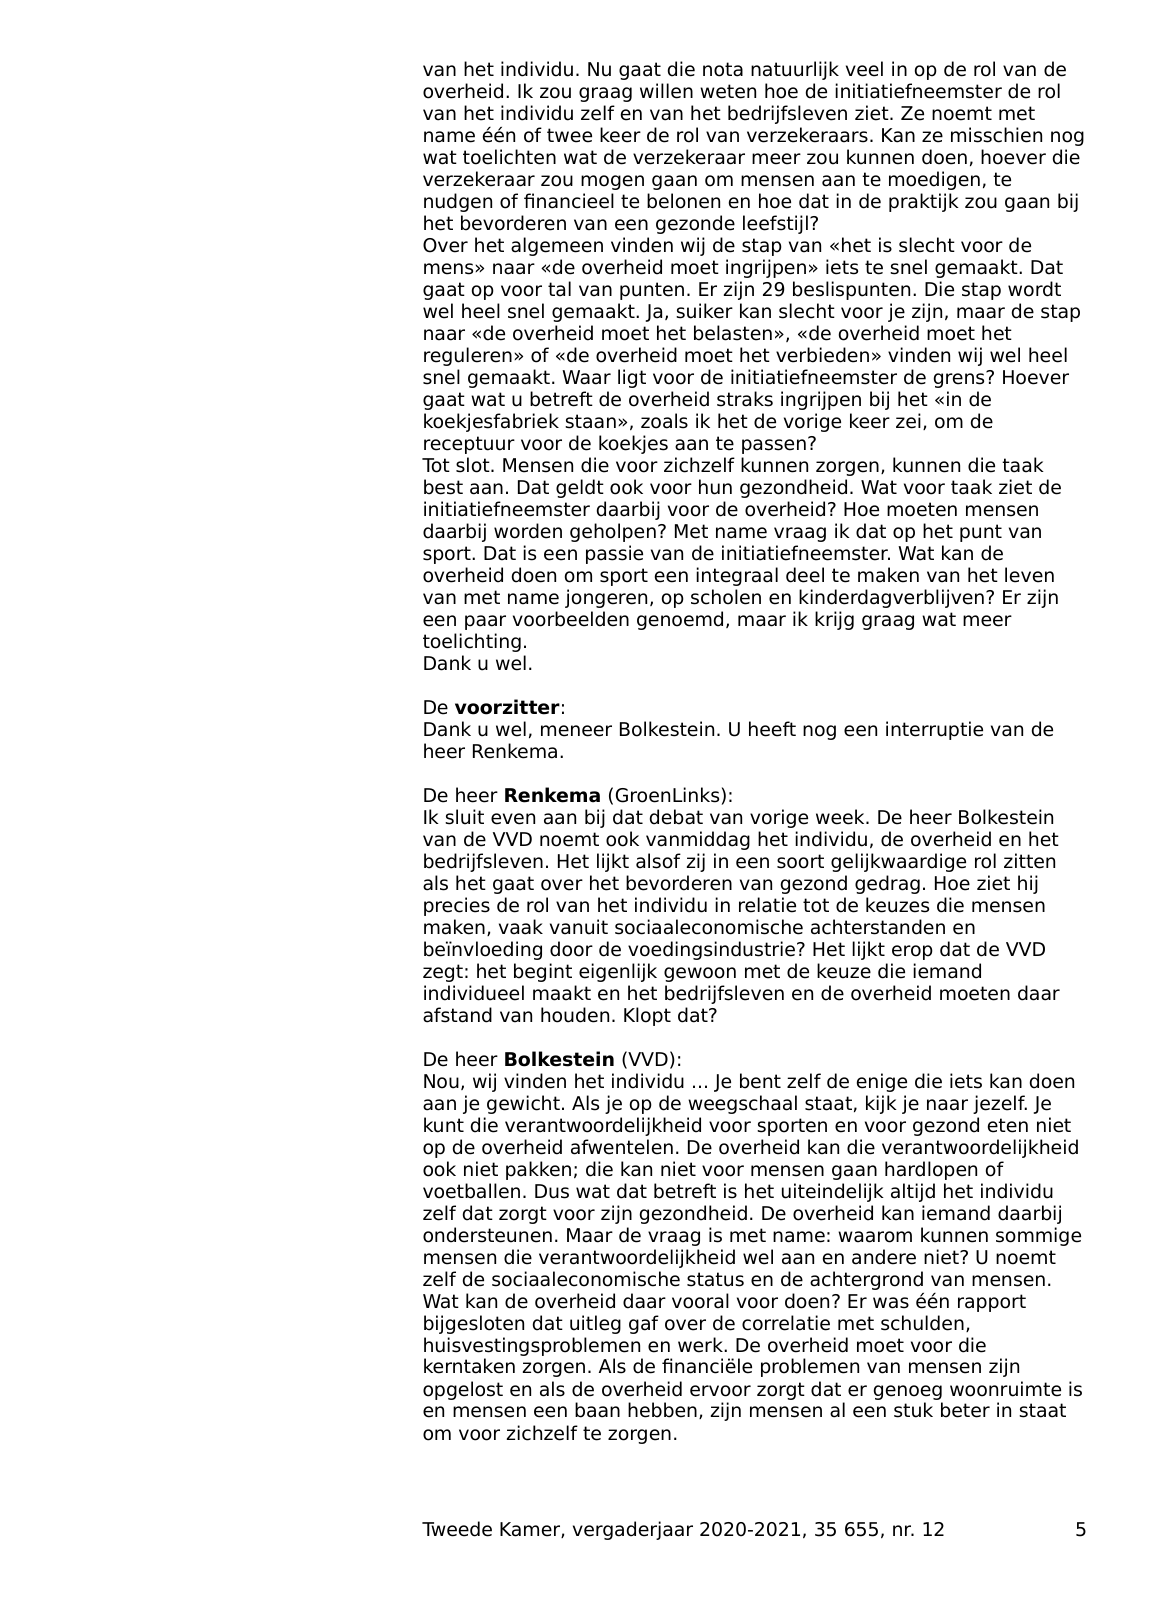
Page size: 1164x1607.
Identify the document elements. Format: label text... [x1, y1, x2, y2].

text De heer Bolkestein (VVD): [422, 1049, 1087, 1071]
text De voorzitter: [422, 697, 1087, 719]
text Dank u wel. [422, 652, 1087, 674]
text Ik sluit even aan bij dat debat van vorige week. De heer Bolkestein van de VVD noemt ook vanmiddag het individu, de overheid en het bedrijfsleven. Het lijkt alsof zij in een soort gelijkwaardige rol zitten als het gaat over het bevorderen van gezond gedrag. Hoe ziet hij precies de rol van het individu in relatie tot de keuzes die mensen maken, vaak vanuit sociaaleconomische achterstanden en beïnvloeding door de voedingsindustrie? Het lijkt erop dat de VVD zegt: het begint eigenlijk gewoon met de keuze die iemand individueel maakt en het bedrijfsleven en de overheid moeten daar afstand van houden. Klopt dat? [422, 807, 1087, 1027]
text Over het algemeen vinden wij de stap van «het is slecht voor de mens» naar «de overheid moet ingrijpen» iets te snel gemaakt. Dat gaat op voor tal van punten. Er zijn 29 beslispunten. Die stap wordt wel heel snel gemaakt. Ja, suiker kan slecht voor je zijn, maar de stap naar «de overheid moet het belasten», «de overheid moet het reguleren» of «de overheid moet het verbieden» vinden wij wel heel snel gemaakt. Waar ligt voor de initiatiefneemster de grens? Hoever gaat wat u betreft de overheid straks ingrijpen bij het «in de koekjesfabriek staan», zoals ik het de vorige keer zei, om de receptuur voor de koekjes aan te passen? [422, 235, 1087, 455]
text Nou, wij vinden het individu ... Je bent zelf de enige die iets kan doen aan je gewicht. Als je op de weegschaal staat, kijk je naar jezelf. Je kunt die verantwoordelijkheid voor sporten en voor gezond eten niet op de overheid afwentelen. De overheid kan die verantwoordelijkheid ook niet pakken; die kan niet voor mensen gaan hardlopen of voetballen. Dus wat dat betreft is het uiteindelijk altijd het individu zelf dat zorgt voor zijn gezondheid. De overheid kan iemand daarbij ondersteunen. Maar de vraag is met name: waarom kunnen sommige mensen die verantwoordelijkheid wel aan en andere niet? U noemt zelf de sociaaleconomische status en de achtergrond van mensen. Wat kan de overheid daar vooral voor doen? Er was één rapport bijgesloten dat uitleg gaf over de correlatie met schulden, huisvestingsproblemen en werk. De overheid moet voor die kerntaken zorgen. Als de financiële problemen van mensen zijn opgelost en als de overheid ervoor zorgt dat er genoeg woonruimte is en mensen een baan hebben, zijn mensen al een stuk beter in staat om voor zichzelf te zorgen. [422, 1071, 1087, 1444]
text Dank u wel, meneer Bolkestein. U heeft nog een interruptie van de heer Renkema. [422, 719, 1087, 763]
text Tot slot. Mensen die voor zichzelf kunnen zorgen, kunnen die taak best aan. Dat geldt ook voor hun gezondheid. Wat voor taak ziet de initiatiefneemster daarbij voor de overheid? Hoe moeten mensen daarbij worden geholpen? Met name vraag ik dat op het punt van sport. Dat is een passie van de initiatiefneemster. Wat kan de overheid doen om sport een integraal deel te maken van het leven van met name jongeren, op scholen en kinderdagverblijven? Er zijn een paar voorbeelden genoemd, maar ik krijg graag wat meer toelichting. [422, 455, 1087, 652]
text De heer Renkema (GroenLinks): [422, 785, 1087, 807]
text van het individu. Nu gaat die nota natuurlijk veel in op de rol van de overheid. Ik zou graag willen weten hoe de initiatiefneemster de rol van het individu zelf en van het bedrijfsleven ziet. Ze noemt met name één of twee keer de rol van verzekeraars. Kan ze misschien nog wat toelichten wat de verzekeraar meer zou kunnen doen, hoever die verzekeraar zou mogen gaan om mensen aan te moedigen, te nudgen of financieel te belonen en hoe dat in de praktijk zou gaan bij het bevorderen van een gezonde leefstijl? [422, 59, 1087, 235]
